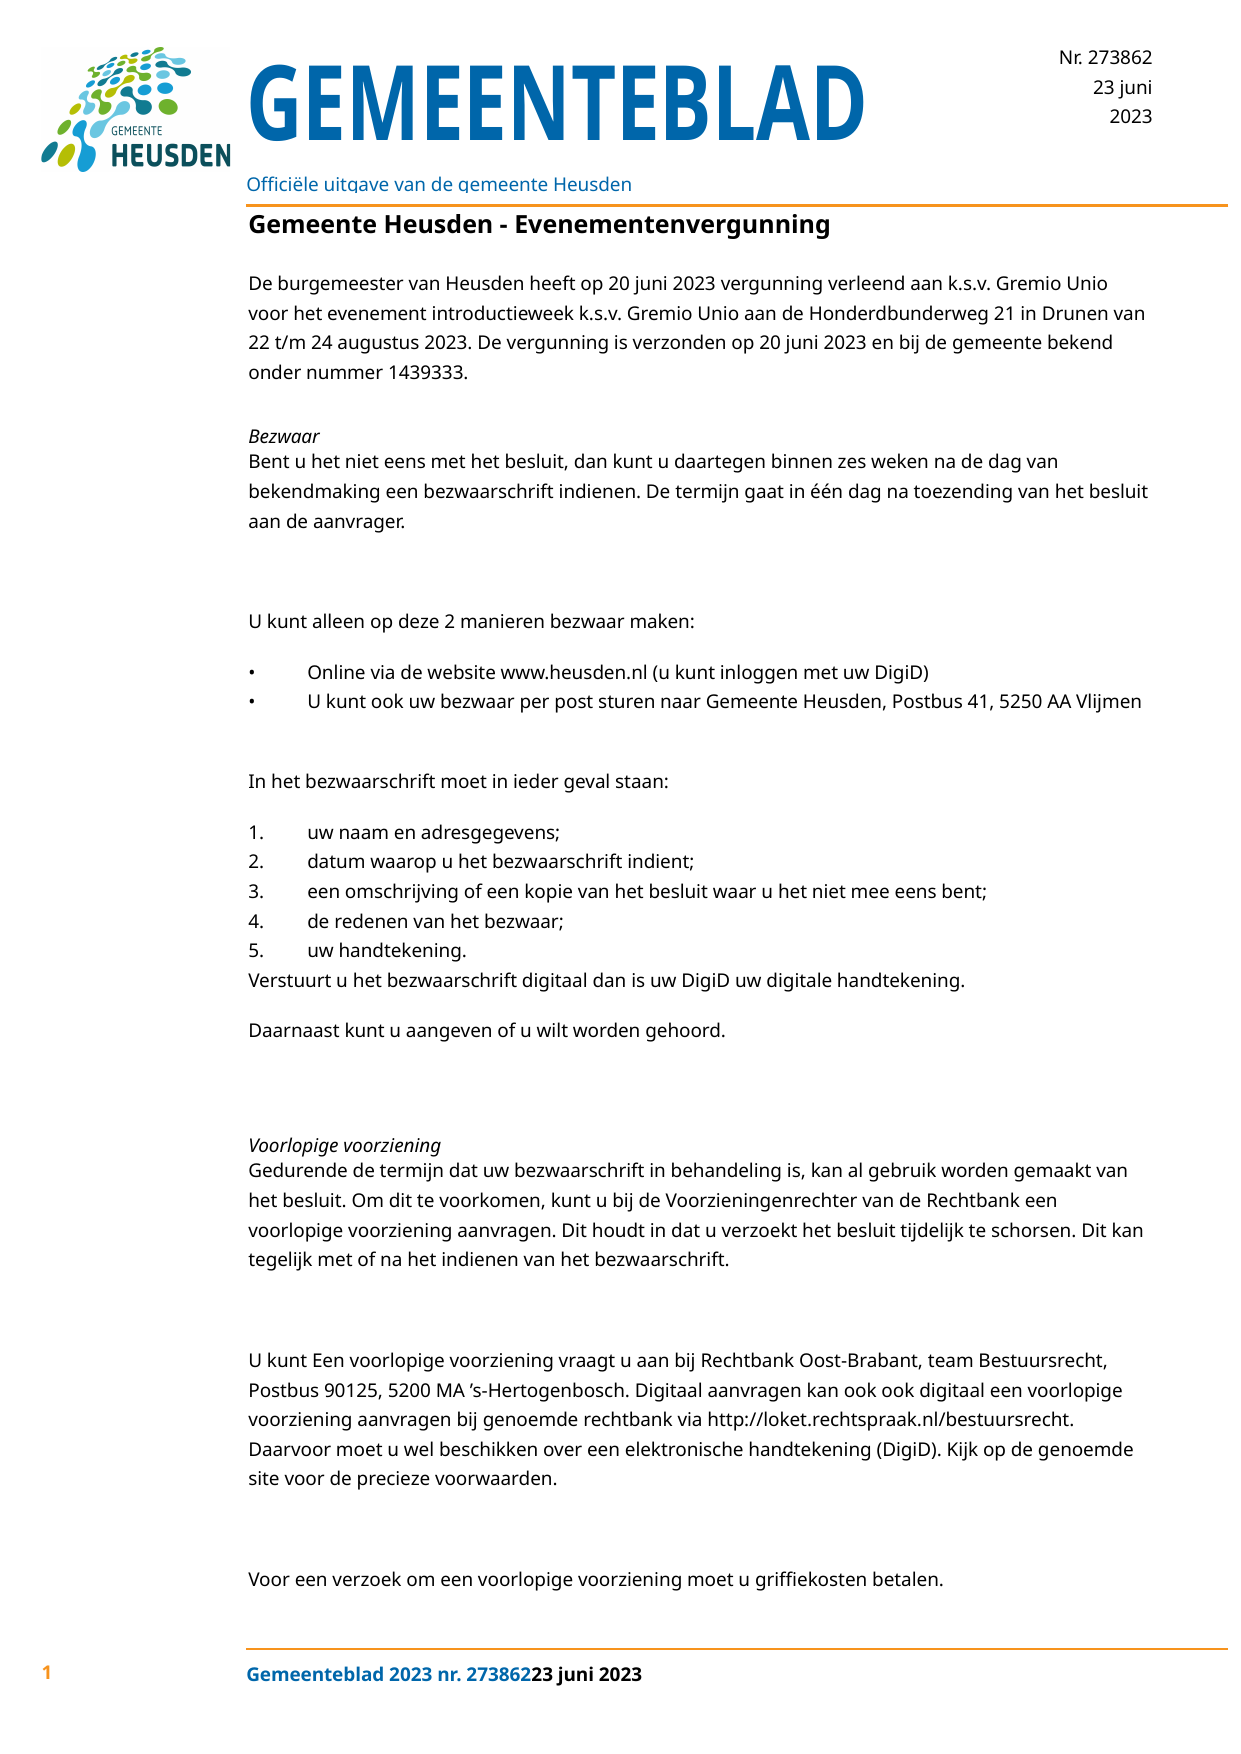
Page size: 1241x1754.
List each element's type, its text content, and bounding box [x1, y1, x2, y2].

text De burgemeester van Heusden heeft op 20 juni 2023 vergunning verleend aan k.s.v. Gremio Unio voor het evenement introductieweek k.s.v. Gremio Unio aan de Honderdbunderweg 21 in Drunen van 22 t/m 24 augustus 2023. De vergunning is verzonden op 20 juni 2023 en bij de gemeente bekend onder nummer 1439333. [248, 270, 1152, 385]
text U kunt alleen op deze 2 manieren bezwaar maken: [248, 609, 1152, 634]
list uw naam en adresgegevens; [248, 819, 1152, 845]
text Bent u het niet eens met het besluit, dan kunt u daartegen binnen zes weken na de dag van bekendmaking een bezwaarschrift indienen. De termijn gaat in één dag na toezending van het besluit aan de aanvrager. [248, 449, 1152, 534]
text Verstuurt u het bezwaarschrift digitaal dan is uw DigiD uw digitale handtekening. [248, 967, 1152, 993]
text Voor een verzoek om een voorlopige voorziening moet u griffiekosten betalen. [248, 1566, 1152, 1592]
text Gedurende de termijn dat uw bezwaarschrift in behandeling is, kan al gebruik worden gemaakt van het besluit. Om dit te voorkomen, kunt u bij de Voorzieningenrechter van de Rechtbank een voorlopige voorziening aanvragen. Dit houdt in dat u verzoekt het besluit tijdelijk te schorsen. Dit kan tegelijk met of na het indienen van het bezwaarschrift. [248, 1158, 1152, 1272]
picture [41, 47, 231, 172]
text Voorlopige voorziening [248, 1132, 1152, 1158]
text Bezwaar [248, 423, 1152, 449]
list U kunt ook uw bezwaar per post sturen naar Gemeente Heusden, Postbus 41, 5250 AA Vlijmen [248, 689, 1152, 714]
list de redenen van het bezwaar; [248, 908, 1152, 934]
list een omschrijving of een kopie van het besluit waar u het niet mee eens bent; [248, 878, 1152, 904]
list Online via de website www.heusden.nl (u kunt inloggen met uw DigiD) [248, 659, 1152, 685]
text U kunt Een voorlopige voorziening vraagt u aan bij Rechtbank Oost-Brabant, team Bestuursrecht, Postbus 90125, 5200 MA ’s-Hertogenbosch. Digitaal aanvragen kan ook ook digitaal een voorlopige voorziening aanvragen bij genoemde rechtbank via http://loket.rechtspraak.nl/bestuursrecht. Daarvoor moet u wel beschikken over een elektronische handtekening (DigiD). Kijk op de genoemde site voor de precieze voorwaarden. [248, 1347, 1152, 1491]
text Daarnaast kunt u aangeven of u wilt worden gehoord. [248, 1017, 1152, 1043]
text In het bezwaarschrift moet in ieder geval staan: [248, 769, 1152, 794]
list uw handtekening. [248, 937, 1152, 963]
list datum waarop u het bezwaarschrift indient; [248, 849, 1152, 874]
text Gemeente Heusden - Evenementenvergunning [248, 207, 1152, 241]
